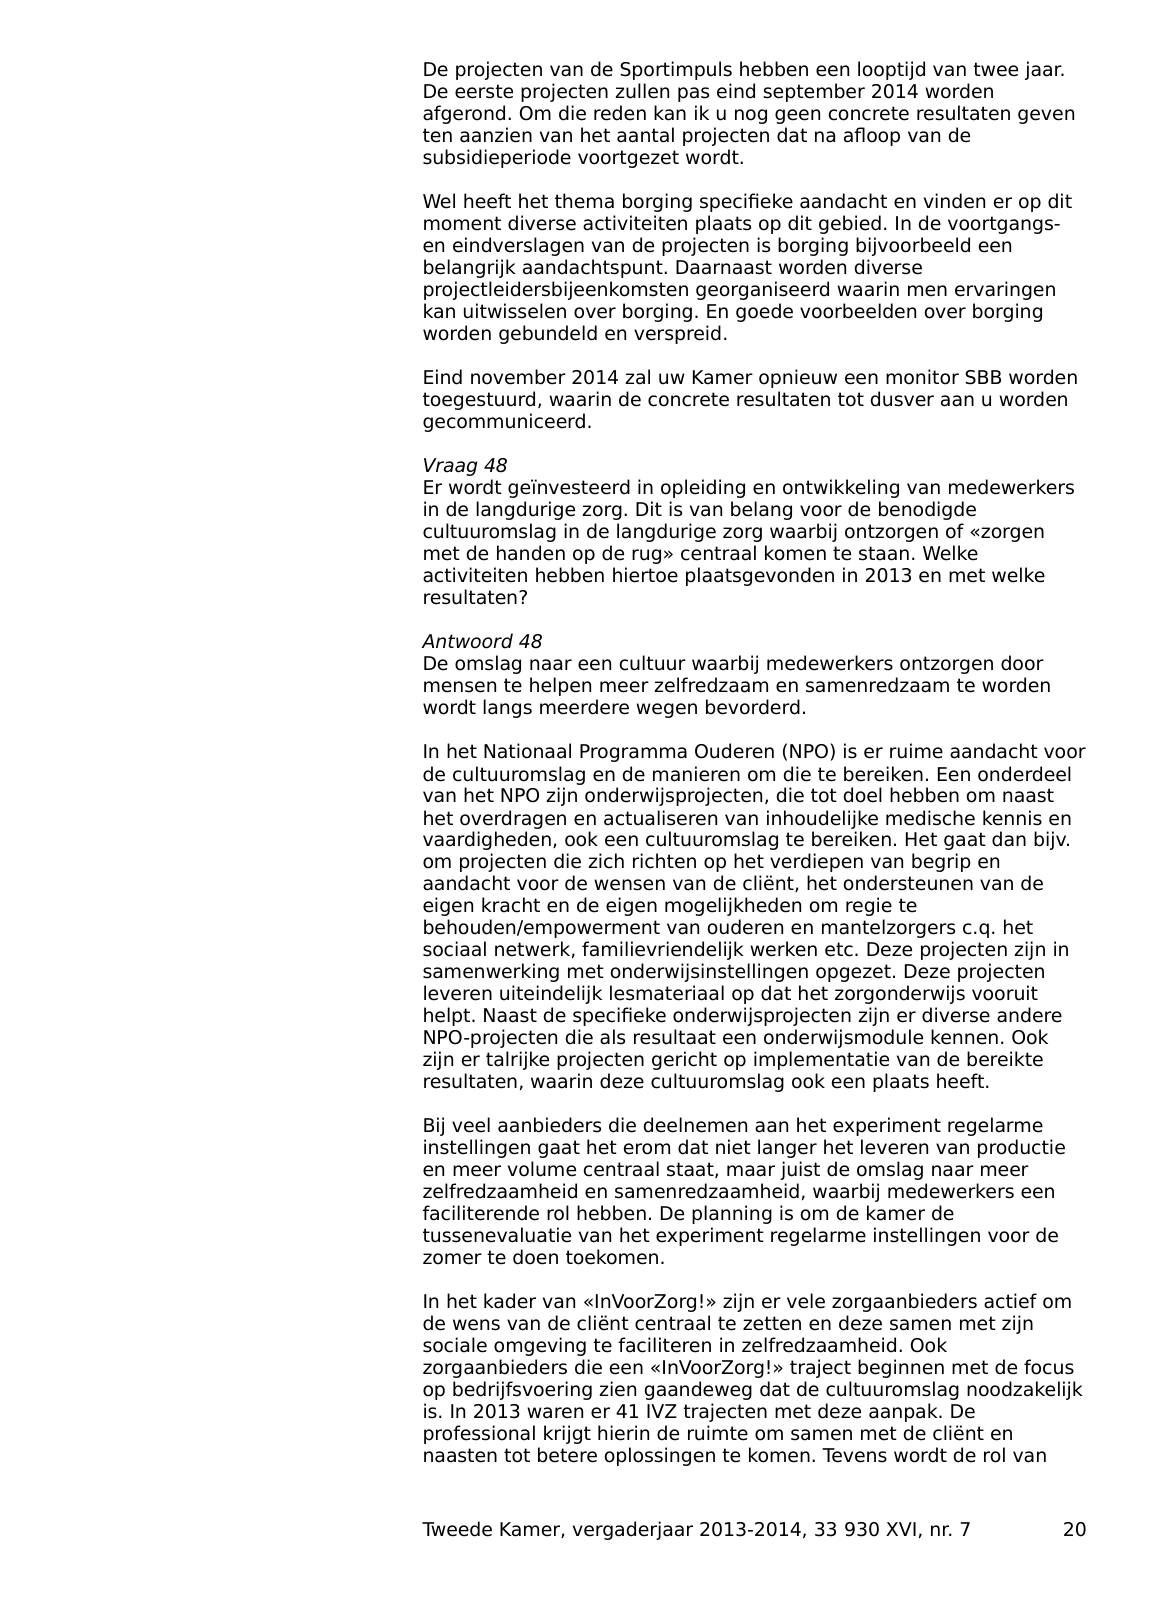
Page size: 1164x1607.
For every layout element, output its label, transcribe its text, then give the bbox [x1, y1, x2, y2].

text De projecten van de Sportimpuls hebben een looptijd van twee jaar. De eerste projecten zullen pas eind september 2014 worden afgerond. Om die reden kan ik u nog geen concrete resultaten geven ten aanzien van het aantal projecten dat na afloop van de subsidieperiode voortgezet wordt. [422, 59, 1087, 169]
text Vraag 48 [422, 455, 1087, 477]
text De omslag naar een cultuur waarbij medewerkers ontzorgen door mensen te helpen meer zelfredzaam en samenredzaam te worden wordt langs meerdere wegen bevorderd. [422, 653, 1087, 719]
text In het kader van «InVoorZorg!» zijn er vele zorgaanbieders actief om de wens van de cliënt centraal te zetten en deze samen met zijn sociale omgeving te faciliteren in zelfredzaamheid. Ook zorgaanbieders die een «InVoorZorg!» traject beginnen met de focus op bedrijfsvoering zien gaandeweg dat de cultuuromslag noodzakelijk is. In 2013 waren er 41 IVZ trajecten met deze aanpak. De professional krijgt hierin de ruimte om samen met de cliënt en naasten tot betere oplossingen te komen. Tevens wordt de rol van [422, 1291, 1087, 1467]
text Eind november 2014 zal uw Kamer opnieuw een monitor SBB worden toegestuurd, waarin de concrete resultaten tot dusver aan u worden gecommuniceerd. [422, 367, 1087, 433]
text Er wordt geïnvesteerd in opleiding en ontwikkeling van medewerkers in de langdurige zorg. Dit is van belang voor de benodigde cultuuromslag in de langdurige zorg waarbij ontzorgen of «zorgen met de handen op de rug» centraal komen te staan. Welke activiteiten hebben hiertoe plaatsgevonden in 2013 en met welke resultaten? [422, 477, 1087, 609]
text Bij veel aanbieders die deelnemen aan het experiment regelarme instellingen gaat het erom dat niet langer het leveren van productie en meer volume centraal staat, maar juist de omslag naar meer zelfredzaamheid en samenredzaamheid, waarbij medewerkers een faciliterende rol hebben. De planning is om de kamer de tussenevaluatie van het experiment regelarme instellingen voor de zomer te doen toekomen. [422, 1115, 1087, 1269]
text In het Nationaal Programma Ouderen (NPO) is er ruime aandacht voor de cultuuromslag en de manieren om die te bereiken. Een onderdeel van het NPO zijn onderwijsprojecten, die tot doel hebben om naast het overdragen en actualiseren van inhoudelijke medische kennis en vaardigheden, ook een cultuuromslag te bereiken. Het gaat dan bijv. om projecten die zich richten op het verdiepen van begrip en aandacht voor de wensen van de cliënt, het ondersteunen van de eigen kracht en de eigen mogelijkheden om regie te behouden/empowerment van ouderen en mantelzorgers c.q. het sociaal netwerk, familievriendelijk werken etc. Deze projecten zijn in samenwerking met onderwijsinstellingen opgezet. Deze projecten leveren uiteindelijk lesmateriaal op dat het zorgonderwijs vooruit helpt. Naast de specifieke onderwijsprojecten zijn er diverse andere NPO-projecten die als resultaat een onderwijsmodule kennen. Ook zijn er talrijke projecten gericht op implementatie van de bereikte resultaten, waarin deze cultuuromslag ook een plaats heeft. [422, 741, 1087, 1093]
text Wel heeft het thema borging specifieke aandacht en vinden er op dit moment diverse activiteiten plaats op dit gebied. In de voortgangs- en eindverslagen van de projecten is borging bijvoorbeeld een belangrijk aandachtspunt. Daarnaast worden diverse projectleidersbijeenkomsten georganiseerd waarin men ervaringen kan uitwisselen over borging. En goede voorbeelden over borging worden gebundeld en verspreid. [422, 191, 1087, 345]
text Antwoord 48 [422, 631, 1087, 653]
